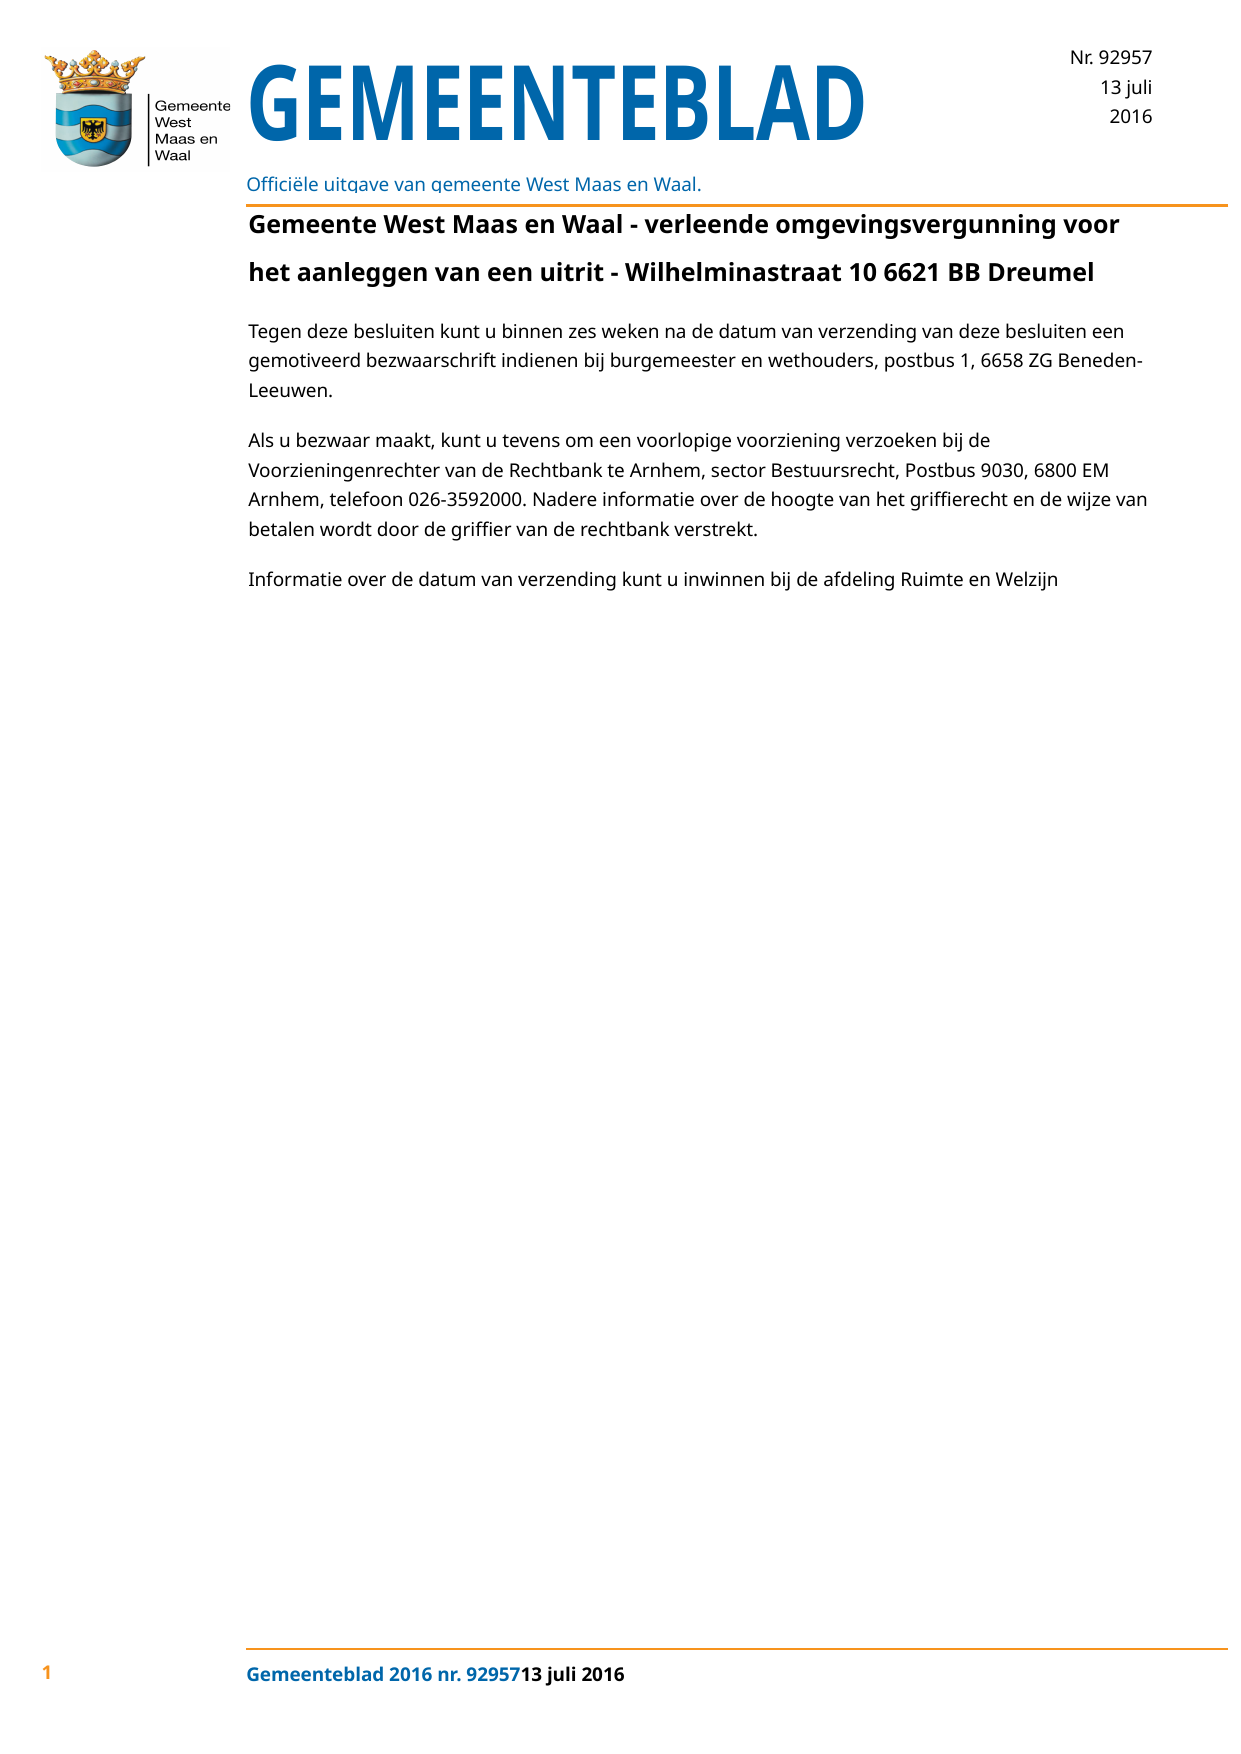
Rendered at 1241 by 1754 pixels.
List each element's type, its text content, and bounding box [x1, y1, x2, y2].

picture [41, 47, 231, 172]
text Informatie over de datum van verzending kunt u inwinnen bij de afdeling Ruimte en Welzijn [248, 567, 1152, 592]
text Tegen deze besluiten kunt u binnen zes weken na de datum van verzending van deze besluiten een gemotiveerd bezwaarschrift indienen bij burgemeester en wethouders, postbus 1, 6658 ZG Beneden-Leeuwen. [248, 318, 1152, 403]
text Gemeente West Maas en Waal - verleende omgevingsvergunning voor het aanleggen van een uitrit - Wilhelminastraat 10 6621 BB Dreumel [248, 207, 1152, 288]
text Als u bezwaar maakt, kunt u tevens om een voorlopige voorziening verzoeken bij de Voorzieningenrechter van de Rechtbank te Arnhem, sector Bestuursrecht, Postbus 9030, 6800 EM Arnhem, telefoon 026-3592000. Nadere informatie over de hoogte van het griffierecht en de wijze van betalen wordt door de griffier van de rechtbank verstrekt. [248, 427, 1152, 542]
